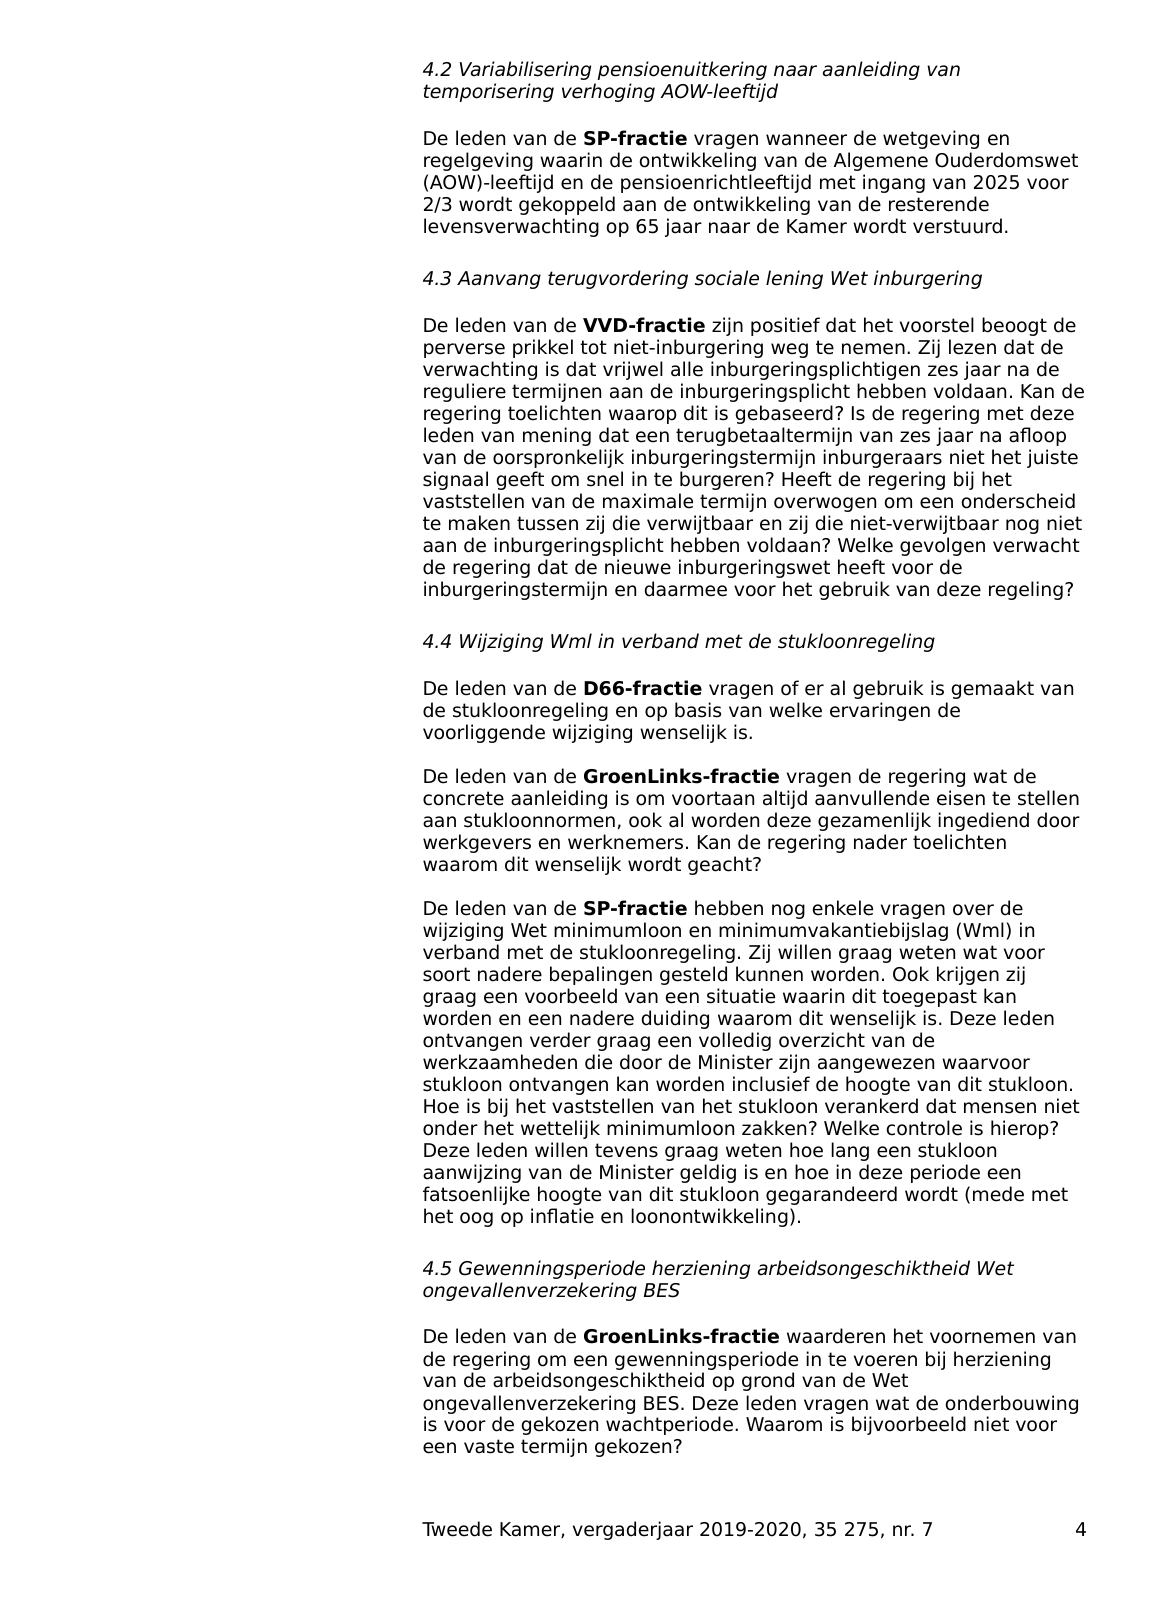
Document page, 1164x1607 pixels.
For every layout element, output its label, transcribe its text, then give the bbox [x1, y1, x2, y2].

text De leden van de SP-fractie vragen wanneer de wetgeving en regelgeving waarin de ontwikkeling van de Algemene Ouderdomswet (AOW)-leeftijd en de pensioenrichtleeftijd met ingang van 2025 voor 2/3 wordt gekoppeld aan de ontwikkeling van de resterende levensverwachting op 65 jaar naar de Kamer wordt verstuurd. [422, 128, 1087, 238]
subtitle 4.2 Variabilisering pensioenuitkering naar aanleiding van temporisering verhoging AOW-leeftijd [422, 59, 1087, 103]
text De leden van de GroenLinks-fractie vragen de regering wat de concrete aanleiding is om voortaan altijd aanvullende eisen te stellen aan stukloonnormen, ook al worden deze gezamenlijk ingediend door werkgevers en werknemers. Kan de regering nader toelichten waarom dit wenselijk wordt geacht? [422, 766, 1087, 876]
text De leden van de VVD-fractie zijn positief dat het voorstel beoogt de perverse prikkel tot niet-inburgering weg te nemen. Zij lezen dat de verwachting is dat vrijwel alle inburgeringsplichtigen zes jaar na de reguliere termijnen aan de inburgeringsplicht hebben voldaan. Kan de regering toelichten waarop dit is gebaseerd? Is de regering met deze leden van mening dat een terugbetaaltermijn van zes jaar na afloop van de oorspronkelijk inburgeringstermijn inburgeraars niet het juiste signaal geeft om snel in te burgeren? Heeft de regering bij het vaststellen van de maximale termijn overwogen om een onderscheid te maken tussen zij die verwijtbaar en zij die niet-verwijtbaar nog niet aan de inburgeringsplicht hebben voldaan? Welke gevolgen verwacht de regering dat de nieuwe inburgeringswet heeft voor de inburgeringstermijn en daarmee voor het gebruik van deze regeling? [422, 315, 1087, 601]
text De leden van de GroenLinks-fractie waarderen het voornemen van de regering om een gewenningsperiode in te voeren bij herziening van de arbeidsongeschiktheid op grond van de Wet ongevallenverzekering BES. Deze leden vragen wat de onderbouwing is voor de gekozen wachtperiode. Waarom is bijvoorbeeld niet voor een vaste termijn gekozen? [422, 1326, 1087, 1458]
subtitle 4.5 Gewenningsperiode herziening arbeidsongeschiktheid Wet ongevallenverzekering BES [422, 1257, 1087, 1301]
text De leden van de SP-fractie hebben nog enkele vragen over de wijziging Wet minimumloon en minimumvakantiebijslag (Wml) in verband met de stukloonregeling. Zij willen graag weten wat voor soort nadere bepalingen gesteld kunnen worden. Ook krijgen zij graag een voorbeeld van een situatie waarin dit toegepast kan worden en een nadere duiding waarom dit wenselijk is. Deze leden ontvangen verder graag een volledig overzicht van de werkzaamheden die door de Minister zijn aangewezen waarvoor stukloon ontvangen kan worden inclusief de hoogte van dit stukloon. Hoe is bij het vaststellen van het stukloon verankerd dat mensen niet onder het wettelijk minimumloon zakken? Welke controle is hierop? Deze leden willen tevens graag weten hoe lang een stukloon aanwijzing van de Minister geldig is en hoe in deze periode een fatsoenlijke hoogte van dit stukloon gegarandeerd wordt (mede met het oog op inflatie en loonontwikkeling). [422, 898, 1087, 1227]
subtitle 4.4 Wijziging Wml in verband met de stukloonregeling [422, 631, 1087, 653]
text De leden van de D66-fractie vragen of er al gebruik is gemaakt van de stukloonregeling en op basis van welke ervaringen de voorliggende wijziging wenselijk is. [422, 678, 1087, 743]
subtitle 4.3 Aanvang terugvordering sociale lening Wet inburgering [422, 268, 1087, 290]
